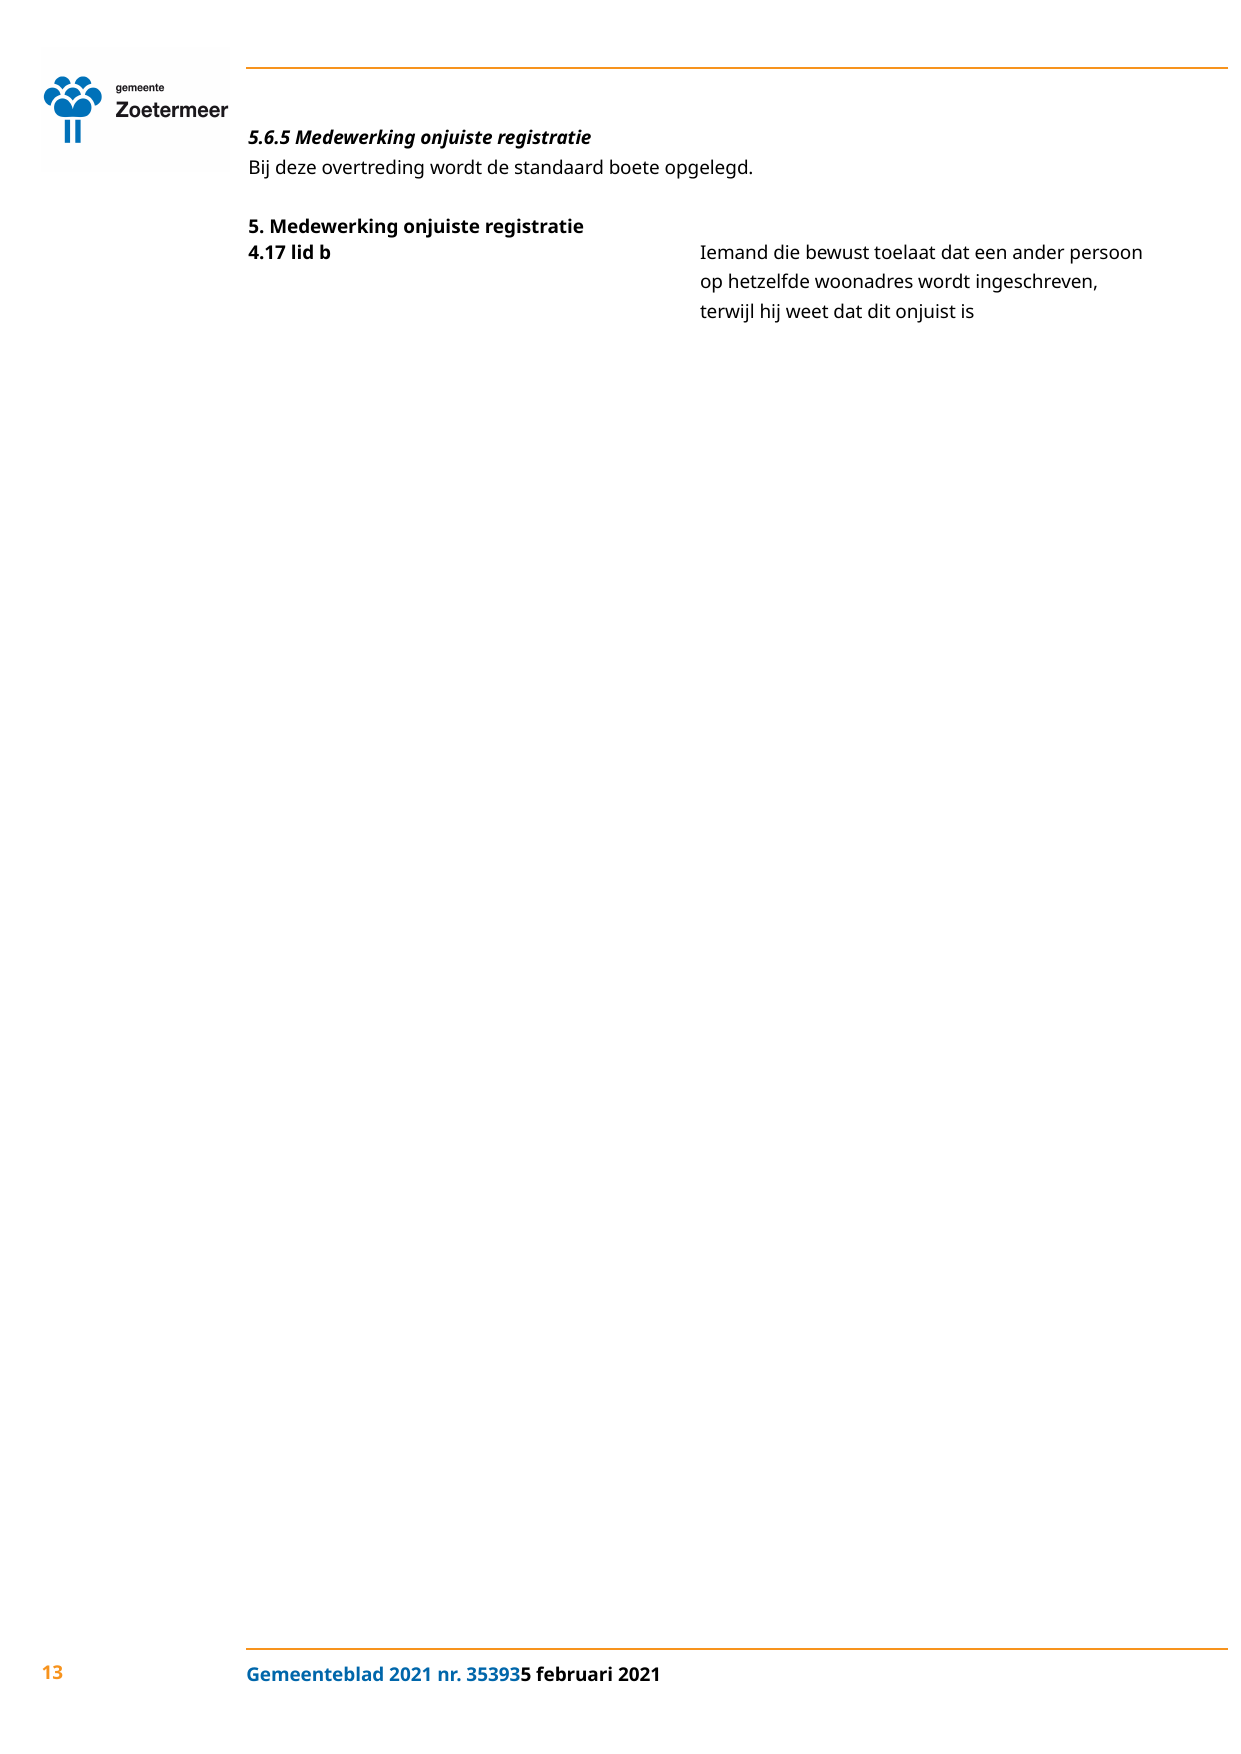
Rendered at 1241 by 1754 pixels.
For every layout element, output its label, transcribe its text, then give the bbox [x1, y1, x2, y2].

table_cell 4.17 lid b [248, 239, 700, 324]
table_cell Iemand die bewust toelaat dat een ander persoon op hetzelfde woonadres wordt ingeschreven, terwijl hij weet dat dit onjuist is [700, 239, 1152, 324]
text Bij deze overtreding wordt de standaard boete opgelegd. [248, 154, 1152, 180]
picture [41, 47, 231, 172]
table_header 5. Medewerking onjuiste registratie [248, 213, 1152, 239]
text 5.6.5 Medewerking onjuiste registratie [248, 124, 1152, 150]
